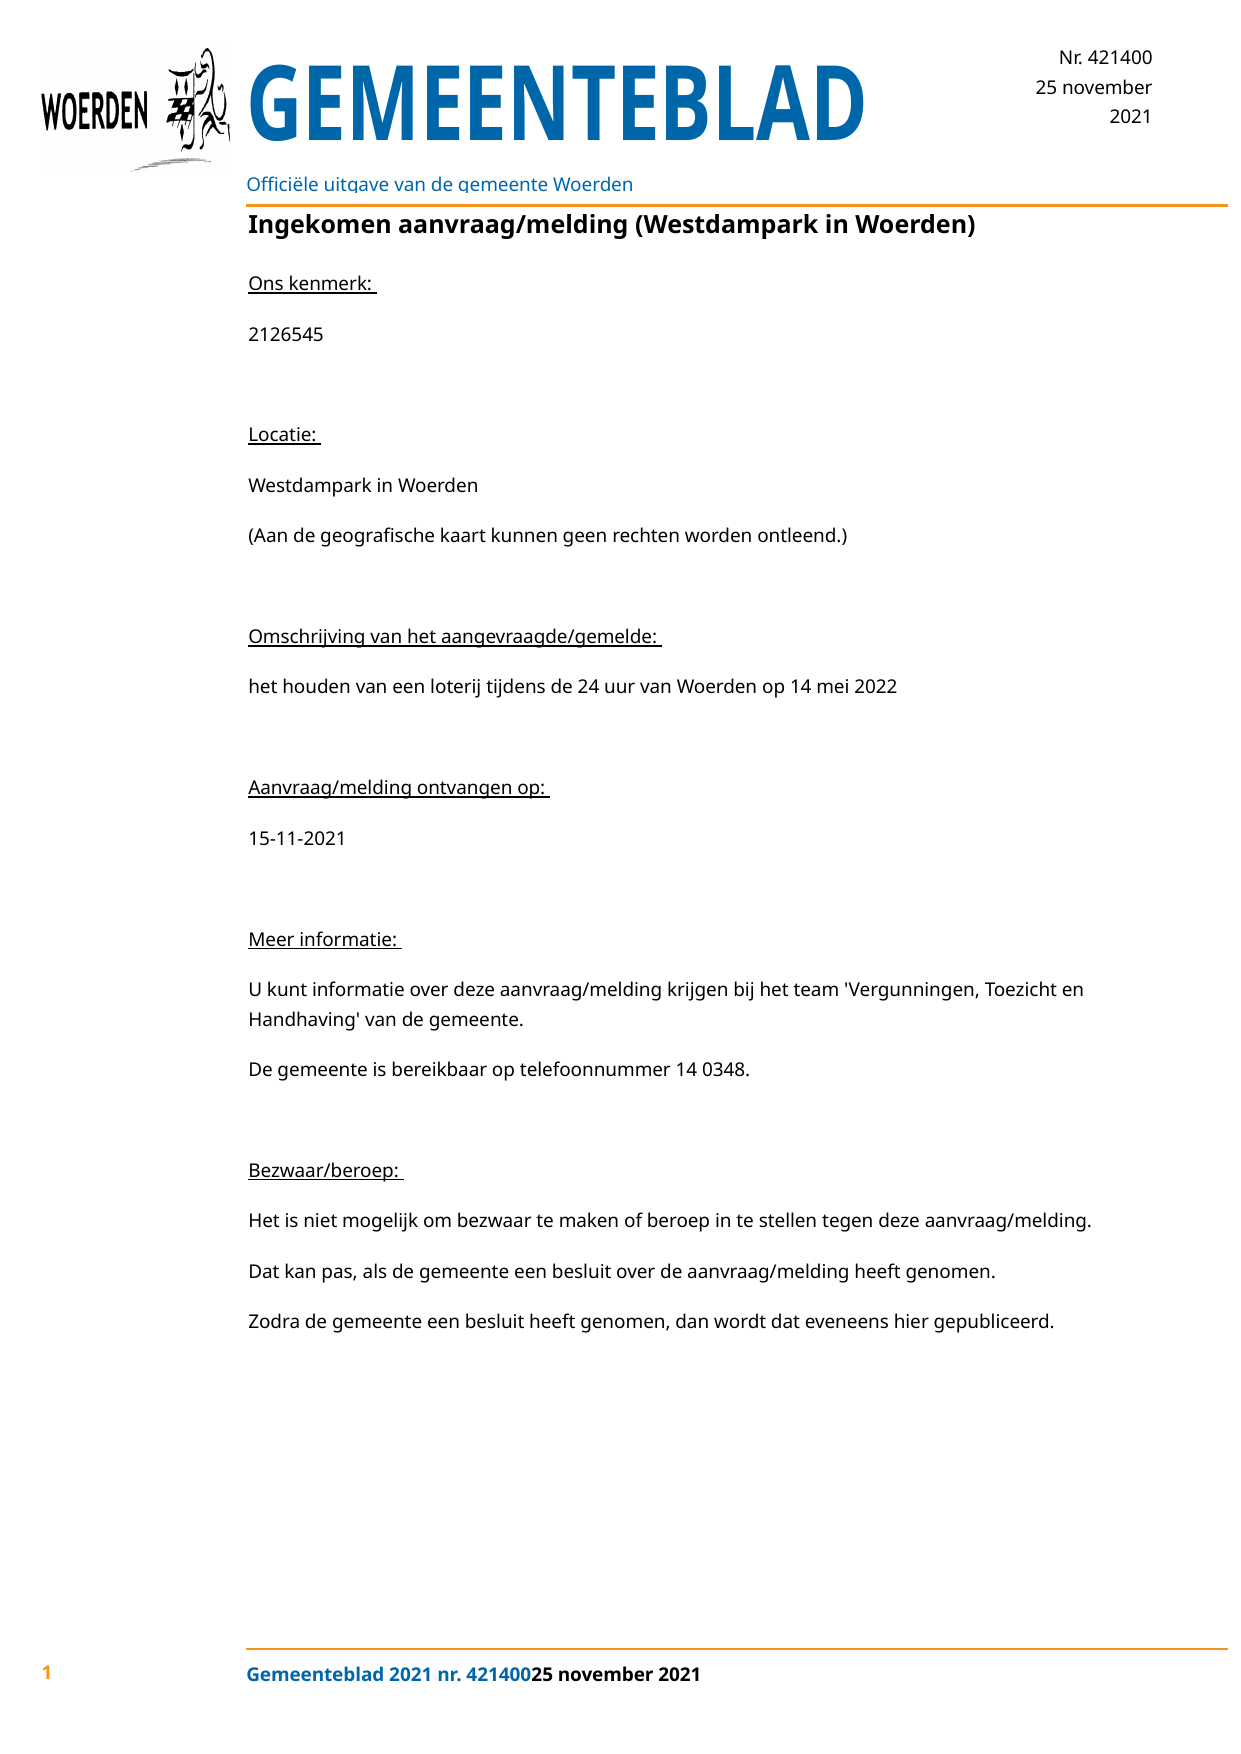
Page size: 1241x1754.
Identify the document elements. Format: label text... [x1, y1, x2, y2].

text Dat kan pas, als de gemeente een besluit over de aanvraag/melding heeft genomen. [248, 1258, 1152, 1283]
text U kunt informatie over deze aanvraag/melding krijgen bij het team 'Vergunningen, Toezicht en Handhaving' van de gemeente. [248, 976, 1152, 1031]
text De gemeente is bereikbaar op telefoonnummer 14 0348. [248, 1056, 1152, 1082]
text Locatie: [248, 422, 1152, 447]
text Meer informatie: [248, 926, 1152, 951]
picture [41, 47, 231, 172]
text (Aan de geografische kaart kunnen geen rechten worden ontleend.) [248, 522, 1152, 548]
text Omschrijving van het aangevraagde/gemelde: [248, 623, 1152, 649]
text Zodra de gemeente een besluit heeft genomen, dan wordt dat eveneens hier gepubliceerd. [248, 1308, 1152, 1334]
text Het is niet mogelijk om bezwaar te maken of beroep in te stellen tegen deze aanvraag/melding. [248, 1207, 1152, 1233]
text Ons kenmerk: [248, 270, 1152, 296]
text 2126545 [248, 321, 1152, 346]
text Bezwaar/beroep: [248, 1157, 1152, 1183]
text Westdampark in Woerden [248, 472, 1152, 498]
text 15-11-2021 [248, 825, 1152, 851]
text het houden van een loterij tijdens de 24 uur van Woerden op 14 mei 2022 [248, 674, 1152, 699]
text Aanvraag/melding ontvangen op: [248, 774, 1152, 800]
text Ingekomen aanvraag/melding (Westdampark in Woerden) [248, 207, 1152, 241]
